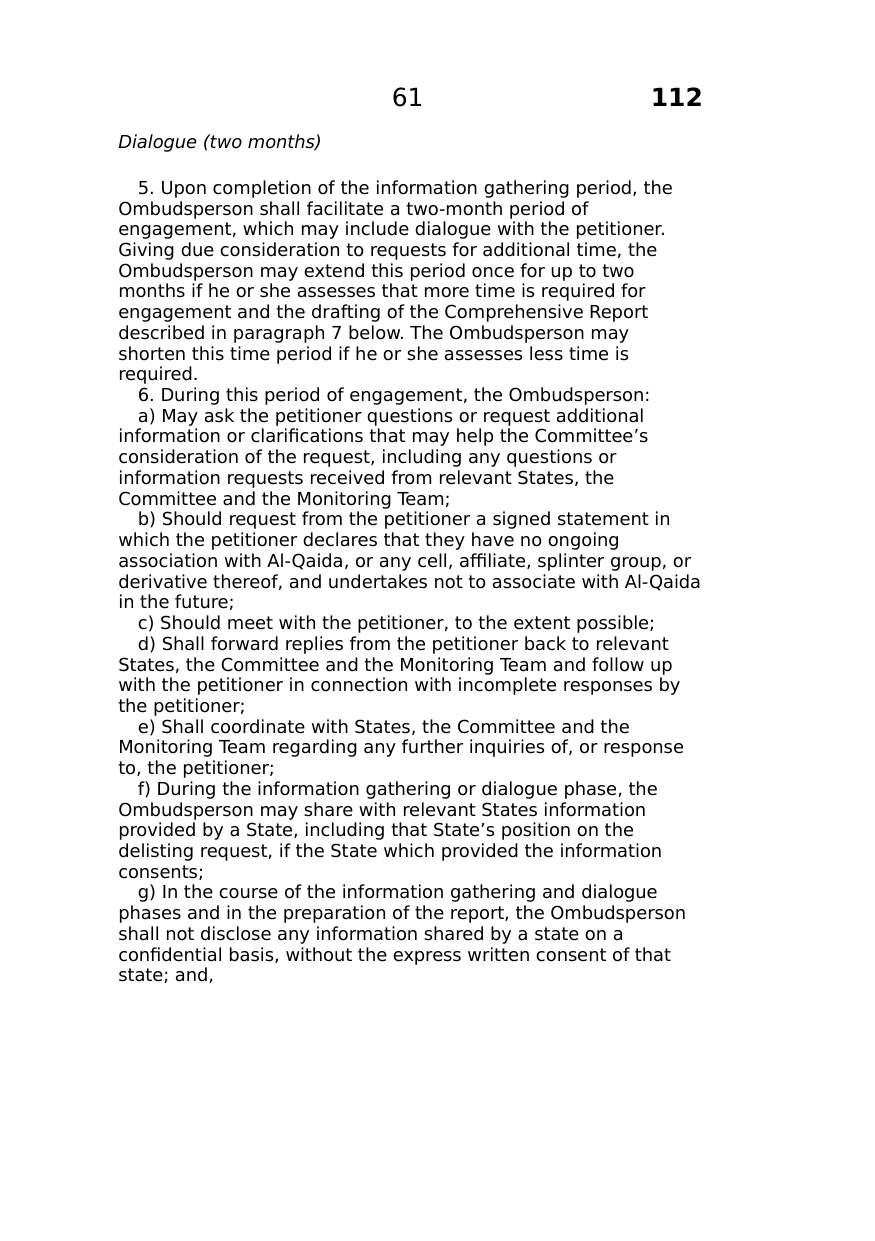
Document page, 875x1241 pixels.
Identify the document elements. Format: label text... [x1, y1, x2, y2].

text g) In the course of the information gathering and dialogue phases and in the preparation of the report, the Ombudsperson shall not disclose any information shared by a state on a confidential basis, without the express written consent of that state; and, [118, 882, 703, 986]
text c) Should meet with the petitioner, to the extent possible; [118, 613, 703, 634]
subtitle Dialogue (two months) [118, 132, 703, 153]
text 6. During this period of engagement, the Ombudsperson: [118, 385, 703, 406]
text a) May ask the petitioner questions or request additional information or clarifications that may help the Committee’s consideration of the request, including any questions or information requests received from relevant States, the Committee and the Monitoring Team; [118, 406, 703, 509]
text b) Should request from the petitioner a signed statement in which the petitioner declares that they have no ongoing association with Al-Qaida, or any cell, affiliate, splinter group, or derivative thereof, and undertakes not to associate with Al-Qaida in the future; [118, 509, 703, 613]
text e) Shall coordinate with States, the Committee and the Monitoring Team regarding any further inquiries of, or response to, the petitioner; [118, 717, 703, 779]
text d) Shall forward replies from the petitioner back to relevant States, the Committee and the Monitoring Team and follow up with the petitioner in connection with incomplete responses by the petitioner; [118, 634, 703, 717]
text 5. Upon completion of the information gathering period, the Ombudsperson shall facilitate a two-month period of engagement, which may include dialogue with the petitioner. Giving due consideration to requests for additional time, the Ombudsperson may extend this period once for up to two months if he or she assesses that more time is required for engagement and the drafting of the Comprehensive Report described in paragraph 7 below. The Ombudsperson may shorten this time period if he or she assesses less time is required. [118, 178, 703, 385]
text f) During the information gathering or dialogue phase, the Ombudsperson may share with relevant States information provided by a State, including that State’s position on the delisting request, if the State which provided the information consents; [118, 779, 703, 882]
